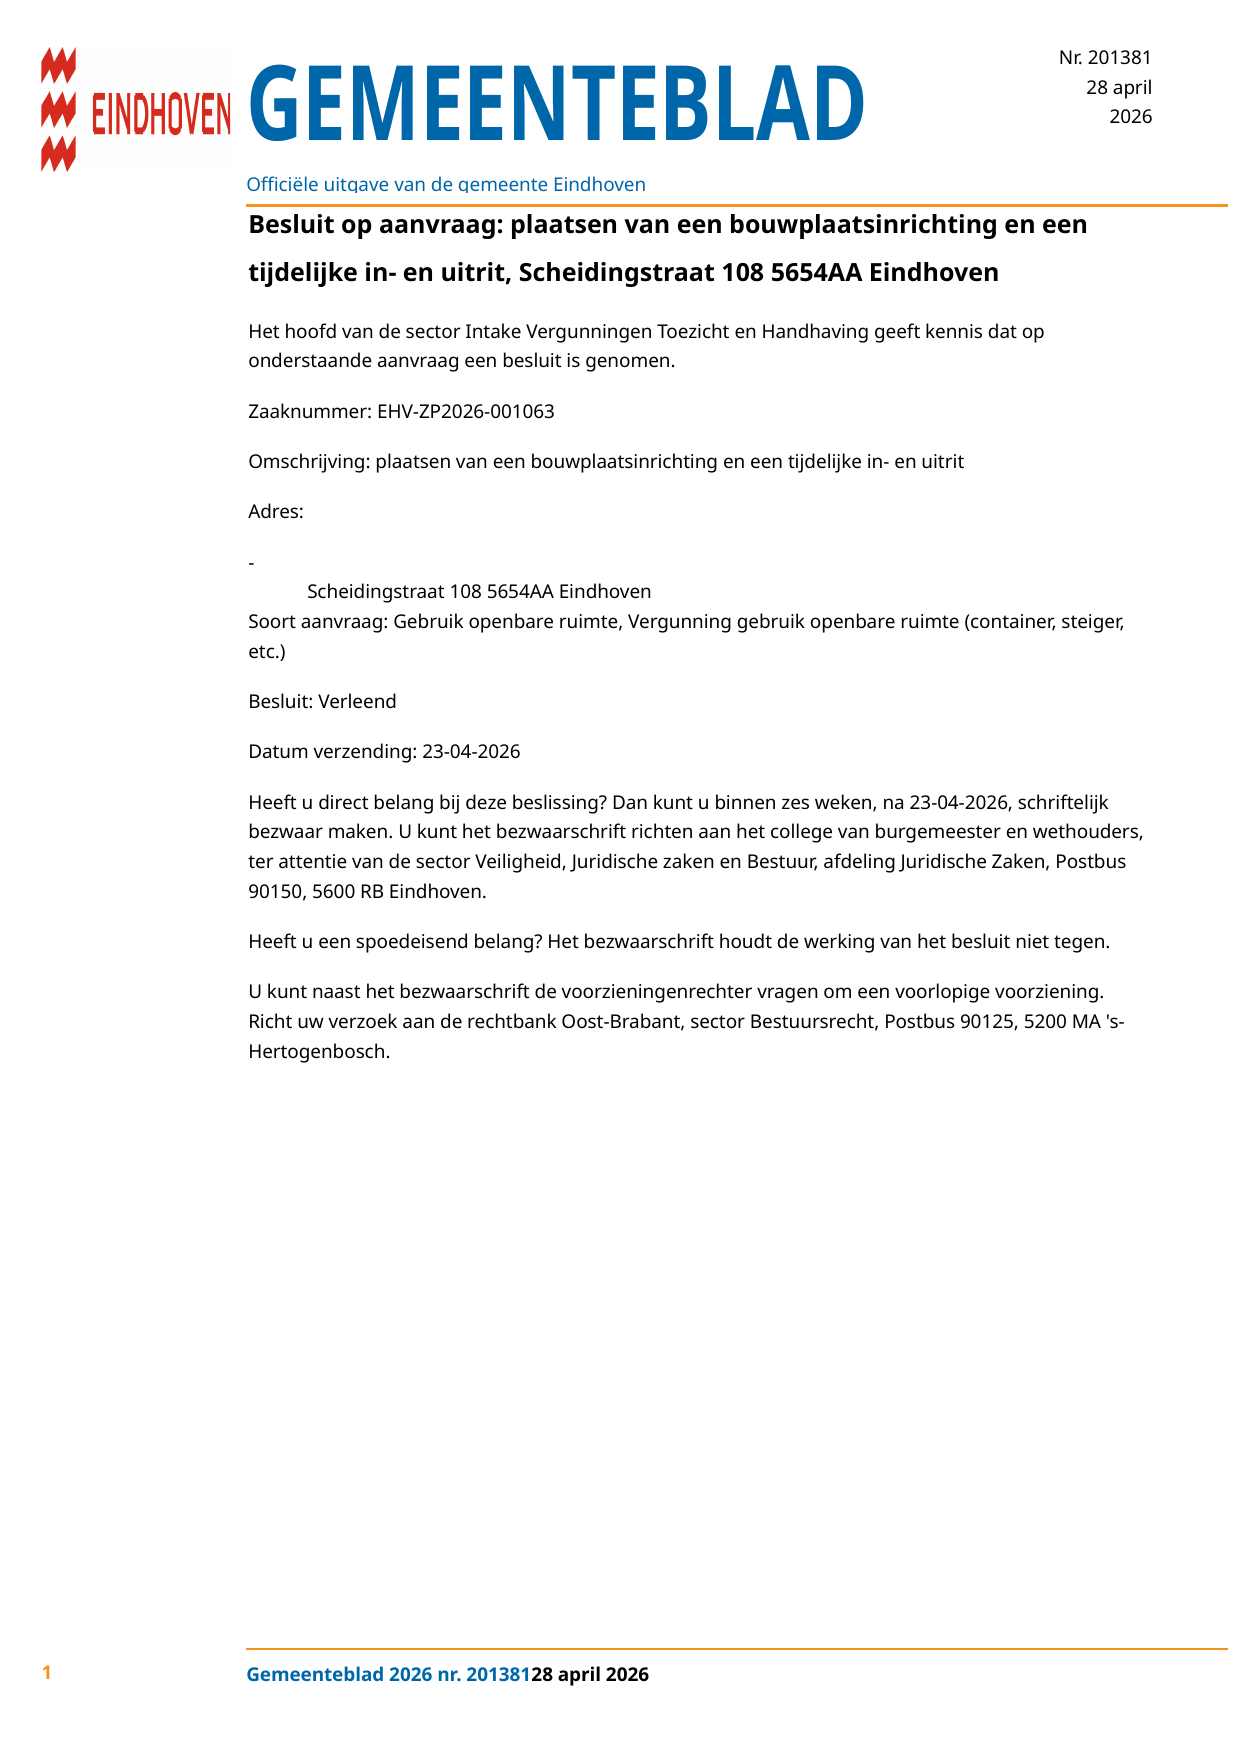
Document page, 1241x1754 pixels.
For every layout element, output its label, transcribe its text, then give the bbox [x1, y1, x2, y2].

text Besluit: Verleend [248, 688, 1152, 714]
text Adres: [248, 499, 1152, 524]
text Het hoofd van de sector Intake Vergunningen Toezicht en Handhaving geeft kennis dat op onderstaande aanvraag een besluit is genomen. [248, 318, 1152, 373]
text Datum verzending: 23-04-2026 [248, 739, 1152, 764]
text Heeft u direct belang bij deze beslissing? Dan kunt u binnen zes weken, na 23-04-2026, schriftelijk bezwaar maken. U kunt het bezwaarschrift richten aan het college van burgemeester en wethouders, ter attentie van de sector Veiligheid, Juridische zaken en Bestuur, afdeling Juridische Zaken, Postbus 90150, 5600 RB Eindhoven. [248, 789, 1152, 904]
text Zaaknummer: EHV-ZP2026-001063 [248, 398, 1152, 424]
text Omschrijving: plaatsen van een bouwplaatsinrichting en een tijdelijke in- en uitrit [248, 448, 1152, 474]
list Scheidingstraat 108 5654AA Eindhoven [248, 579, 1152, 604]
text Heeft u een spoedeisend belang? Het bezwaarschrift houdt de werking van het besluit niet tegen. [248, 928, 1152, 954]
text Soort aanvraag: Gebruik openbare ruimte, Vergunning gebruik openbare ruimte (container, steiger, etc.) [248, 608, 1152, 664]
picture [41, 47, 231, 172]
text Besluit op aanvraag: plaatsen van een bouwplaatsinrichting en een tijdelijke in- en uitrit, Scheidingstraat 108 5654AA Eindhoven [248, 207, 1152, 288]
text U kunt naast het bezwaarschrift de voorzieningenrechter vragen om een voorlopige voorziening. Richt uw verzoek aan de rechtbank Oost-Brabant, sector Bestuursrecht, Postbus 90125, 5200 MA 's-Hertogenbosch. [248, 979, 1152, 1064]
